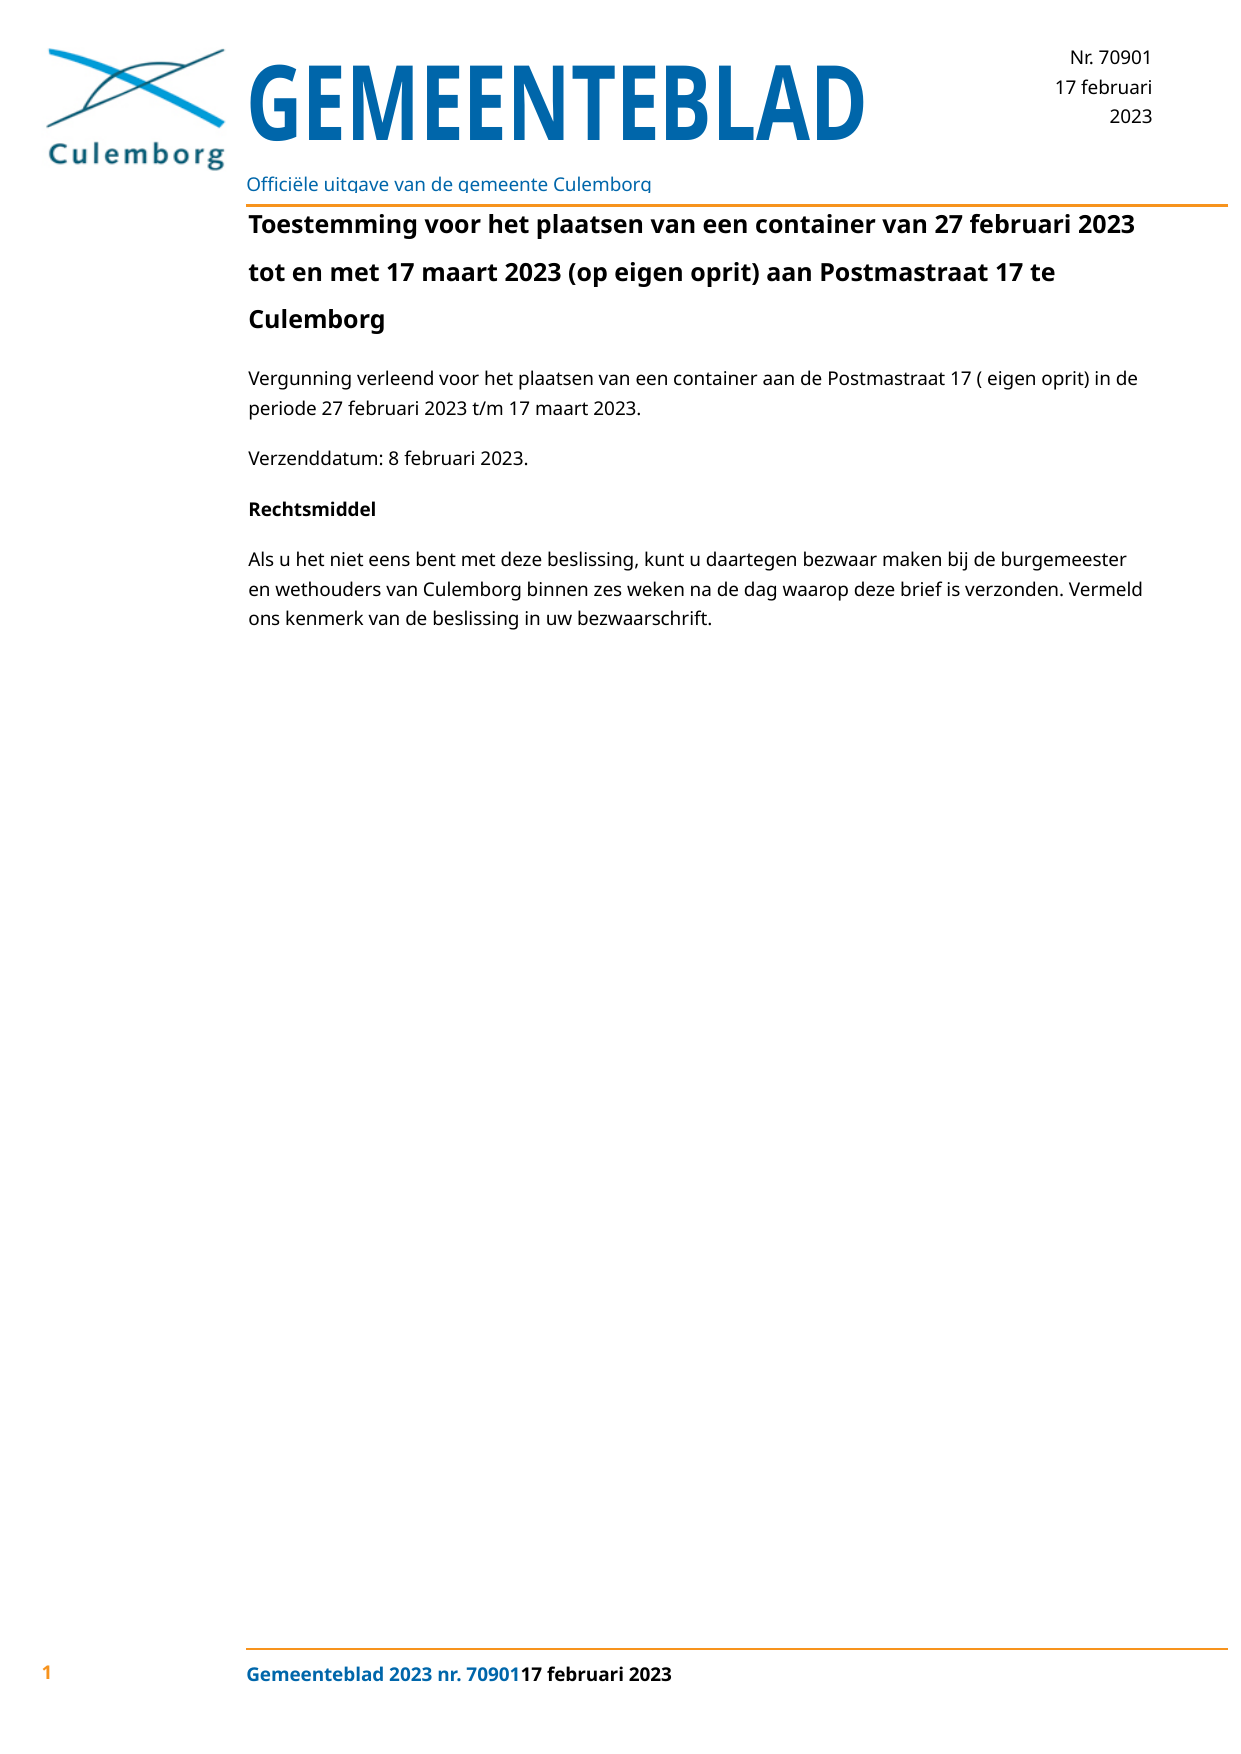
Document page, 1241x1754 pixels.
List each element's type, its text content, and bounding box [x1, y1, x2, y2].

text Vergunning verleend voor het plaatsen van een container aan de Postmastraat 17 ( eigen oprit) in de periode 27 februari 2023 t/m 17 maart 2023. [248, 366, 1152, 421]
picture [41, 47, 231, 172]
text Verzenddatum: 8 februari 2023. [248, 446, 1152, 471]
text Als u het niet eens bent met deze beslissing, kunt u daartegen bezwaar maken bij de burgemeester en wethouders van Culemborg binnen zes weken na de dag waarop deze brief is verzonden. Vermeld ons kenmerk van de beslissing in uw bezwaarschrift. [248, 546, 1152, 631]
text Toestemming voor het plaatsen van een container van 27 februari 2023 tot en met 17 maart 2023 (op eigen oprit) aan Postmastraat 17 te Culemborg [248, 207, 1152, 336]
text Rechtsmiddel [248, 496, 1152, 522]
